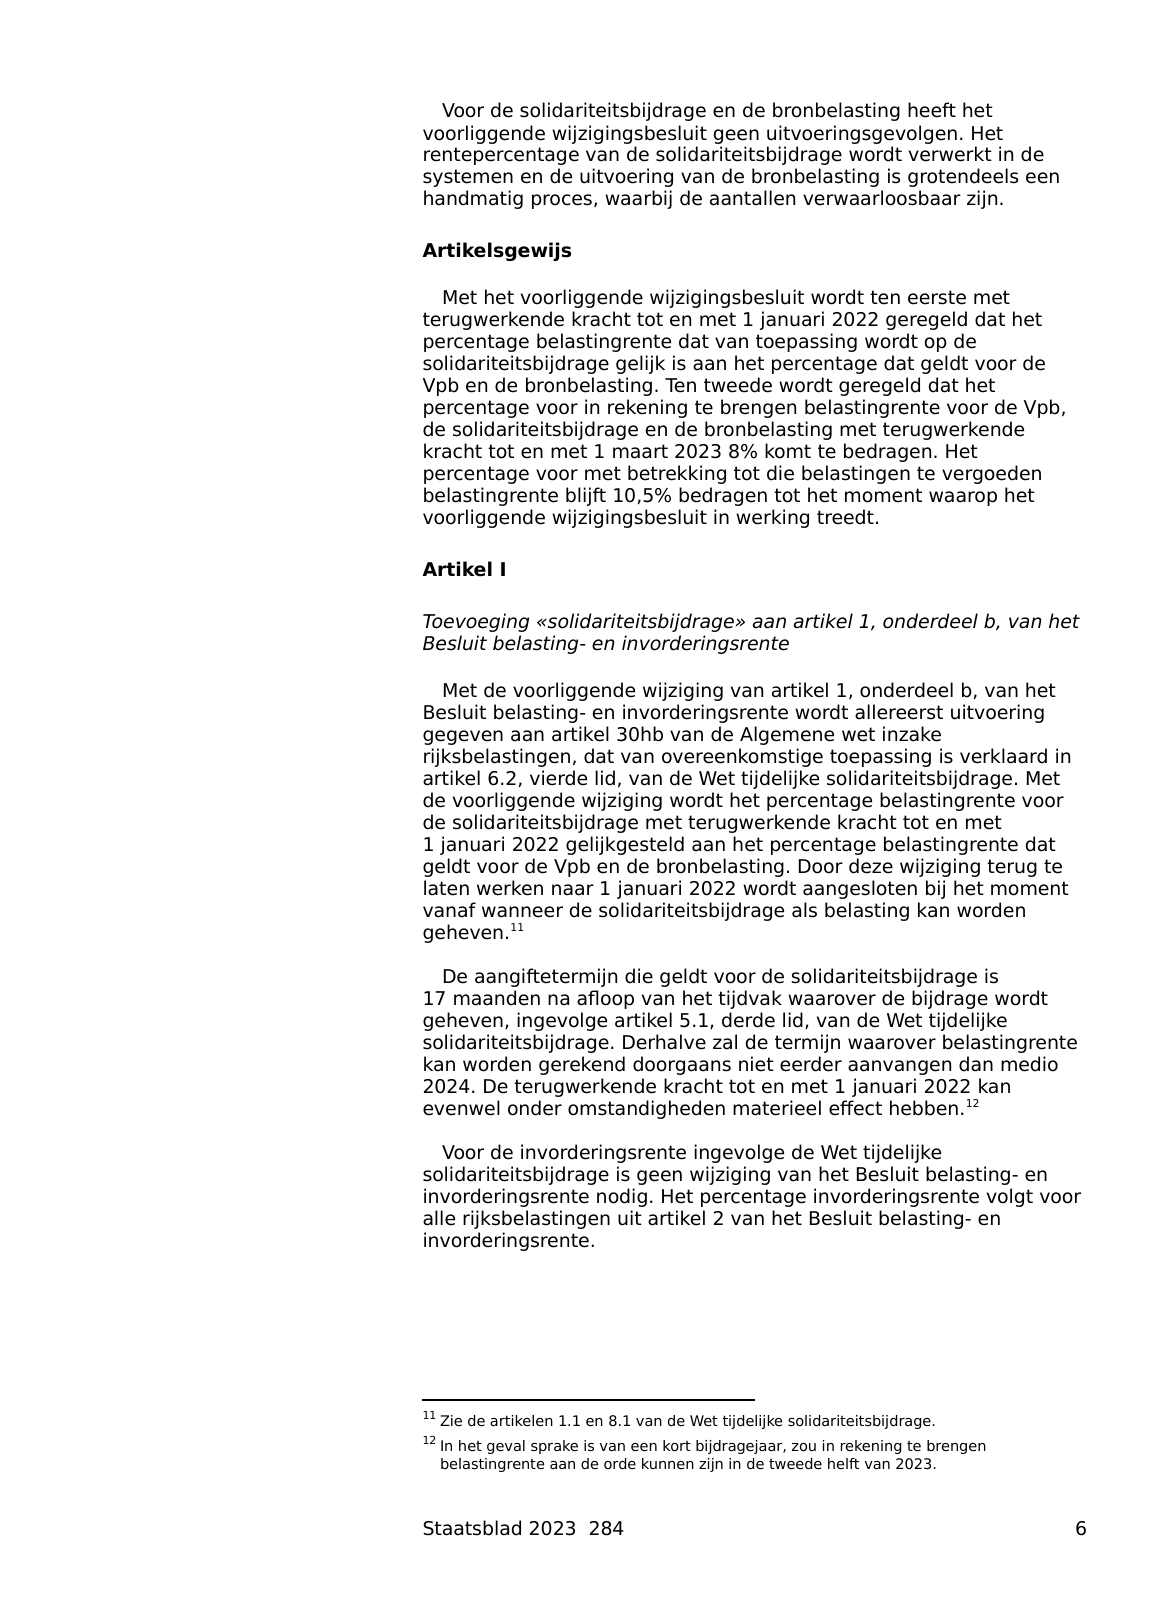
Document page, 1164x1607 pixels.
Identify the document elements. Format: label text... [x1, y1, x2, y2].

text Voor de invorderingsrente ingevolge de Wet tijdelijke solidariteitsbijdrage is geen wijziging van het Besluit belasting- en invorderingsrente nodig. Het percentage invorderingsrente volgt voor alle rijksbelastingen uit artikel 2 van het Besluit belasting- en invorderingsrente. [422, 1142, 1087, 1252]
subtitle Artikel I [422, 559, 1087, 581]
text Zie de artikelen 1.1 en 8.1 van de Wet tijdelijke solidariteitsbijdrage. [422, 1409, 1087, 1431]
text Met het voorliggende wijzigingsbesluit wordt ten eerste met terugwerkende kracht tot en met 1 januari 2022 geregeld dat het percentage belastingrente dat van toepassing wordt op de solidariteitsbijdrage gelijk is aan het percentage dat geldt voor de Vpb en de bronbelasting. Ten tweede wordt geregeld dat het percentage voor in rekening te brengen belastingrente voor de Vpb, de solidariteitsbijdrage en de bronbelasting met terugwerkende kracht tot en met 1 maart 2023 8% komt te bedragen. Het percentage voor met betrekking tot die belastingen te vergoeden belastingrente blijft 10,5% bedragen tot het moment waarop het voorliggende wijzigingsbesluit in werking treedt. [422, 287, 1087, 529]
subtitle Toevoeging «solidariteitsbijdrage» aan artikel 1, onderdeel b, van het Besluit belasting- en invorderingsrente [422, 611, 1087, 655]
text De aangiftetermijn die geldt voor de solidariteitsbijdrage is 17 maanden na afloop van het tijdvak waarover de bijdrage wordt geheven, ingevolge artikel 5.1, derde lid, van de Wet tijdelijke solidariteitsbijdrage. Derhalve zal de termijn waarover belastingrente kan worden gerekend doorgaans niet eerder aanvangen dan medio 2024. De terugwerkende kracht tot en met 1 januari 2022 kan evenwel onder omstandigheden materieel effect hebben. [422, 966, 1087, 1120]
text Met de voorliggende wijziging van artikel 1, onderdeel b, van het Besluit belasting- en invorderingsrente wordt allereerst uitvoering gegeven aan artikel 30hb van de Algemene wet inzake rijksbelastingen, dat van overeenkomstige toepassing is verklaard in artikel 6.2, vierde lid, van de Wet tijdelijke solidariteitsbijdrage. Met de voorliggende wijziging wordt het percentage belastingrente voor de solidariteitsbijdrage met terugwerkende kracht tot en met 1 januari 2022 gelijkgesteld aan het percentage belastingrente dat geldt voor de Vpb en de bronbelasting. Door deze wijziging terug te laten werken naar 1 januari 2022 wordt aangesloten bij het moment vanaf wanneer de solidariteitsbijdrage als belasting kan worden geheven. [422, 680, 1087, 944]
text In het geval sprake is van een kort bijdragejaar, zou in rekening te brengen belastingrente aan de orde kunnen zijn in de tweede helft van 2023. [422, 1434, 1087, 1473]
text Voor de solidariteitsbijdrage en de bronbelasting heeft het voorliggende wijzigingsbesluit geen uitvoeringsgevolgen. Het rentepercentage van de solidariteitsbijdrage wordt verwerkt in de systemen en de uitvoering van de bronbelasting is grotendeels een handmatig proces, waarbij de aantallen verwaarloosbaar zijn. [422, 100, 1087, 210]
subtitle Artikelsgewijs [422, 240, 1087, 262]
